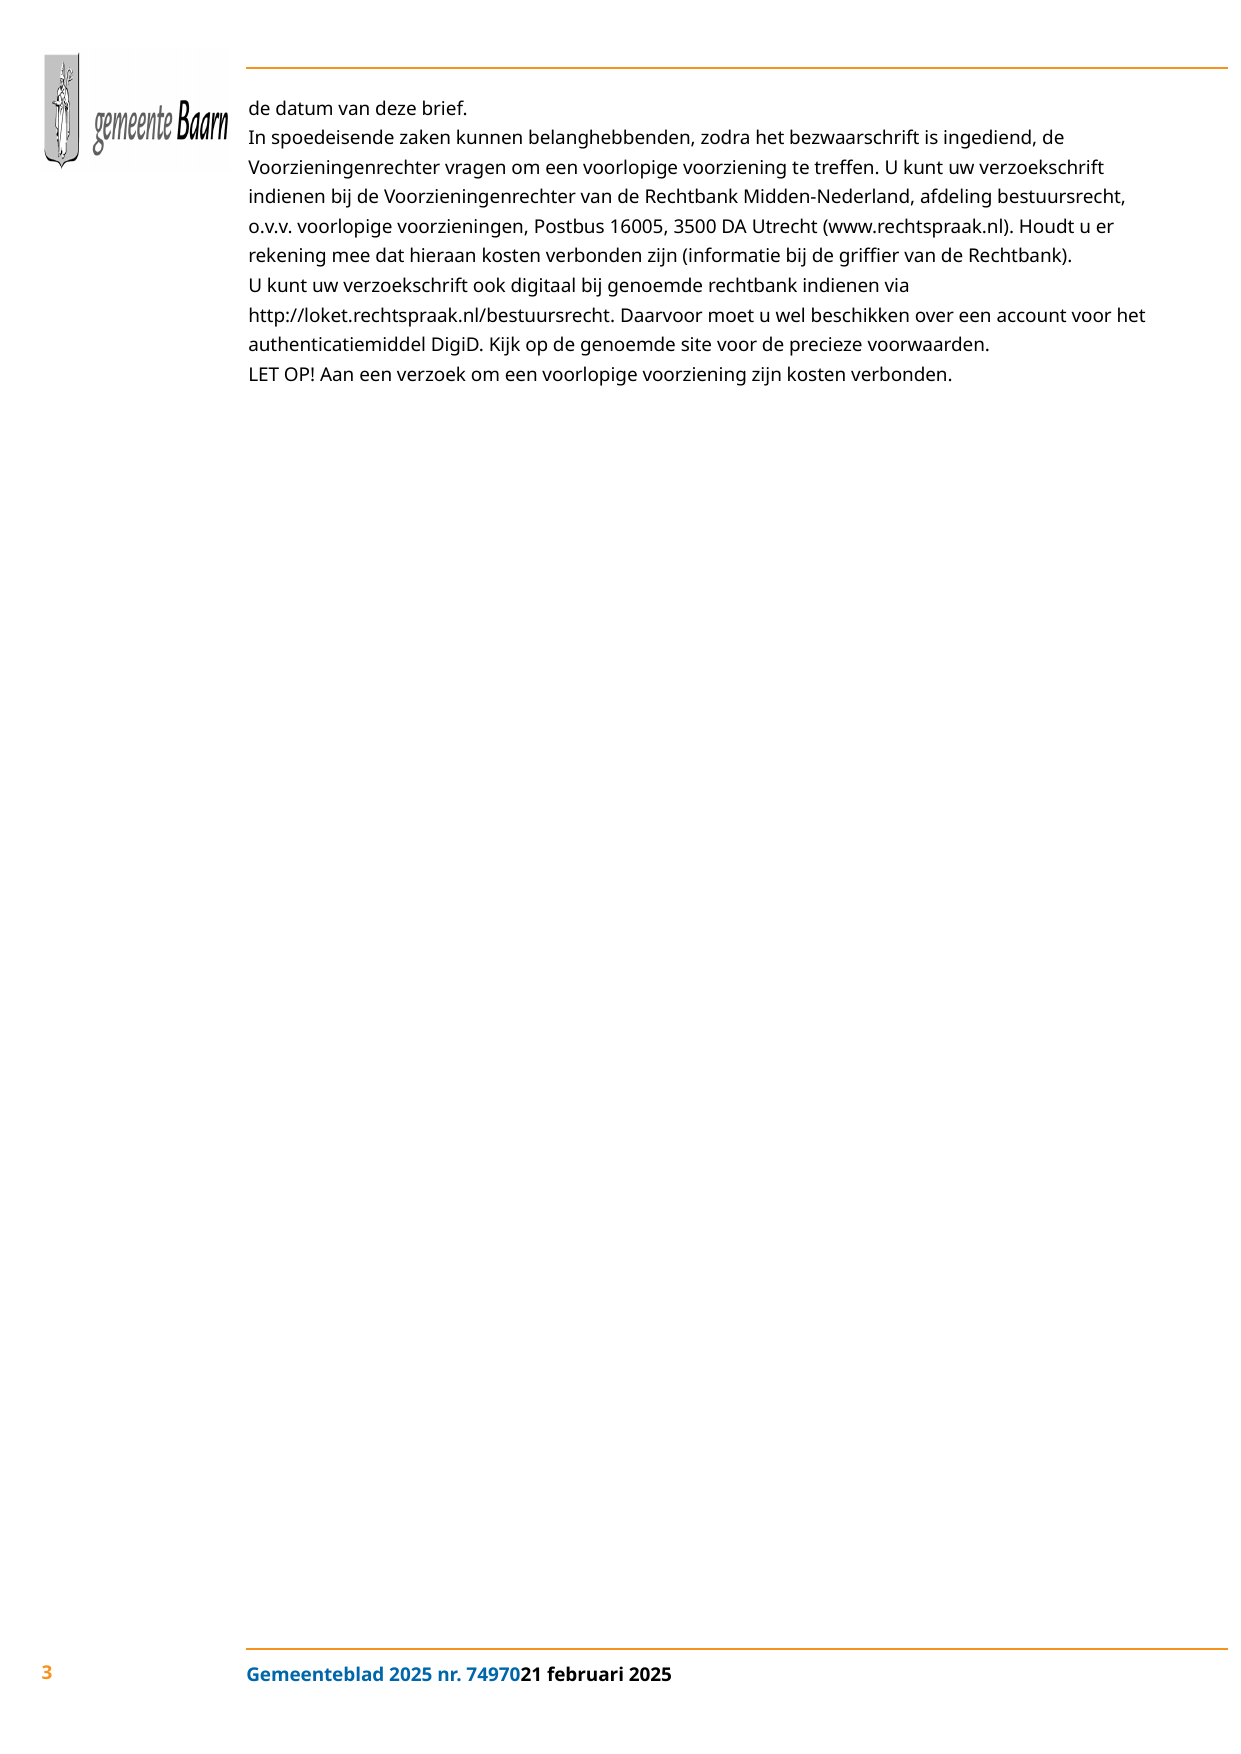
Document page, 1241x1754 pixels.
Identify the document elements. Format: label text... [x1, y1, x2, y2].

text de datum van deze brief. [248, 95, 1152, 121]
text U kunt uw verzoekschrift ook digitaal bij genoemde rechtbank indienen via http://loket.rechtspraak.nl/bestuursrecht. Daarvoor moet u wel beschikken over een account voor het authenticatiemiddel DigiD. Kijk op de genoemde site voor de precieze voorwaarden. [248, 272, 1152, 357]
text In spoedeisende zaken kunnen belanghebbenden, zodra het bezwaarschrift is ingediend, de Voorzieningenrechter vragen om een voorlopige voorziening te treffen. U kunt uw verzoekschrift indienen bij de Voorzieningenrechter van de Rechtbank Midden-Nederland, afdeling bestuursrecht, o.v.v. voorlopige voorzieningen, Postbus 16005, 3500 DA Utrecht (www.rechtspraak.nl). Houdt u er rekening mee dat hieraan kosten verbonden zijn (informatie bij de griffier van de Rechtbank). [248, 124, 1152, 268]
text LET OP! Aan een verzoek om een voorlopige voorziening zijn kosten verbonden. [248, 361, 1152, 387]
picture [41, 47, 231, 172]
